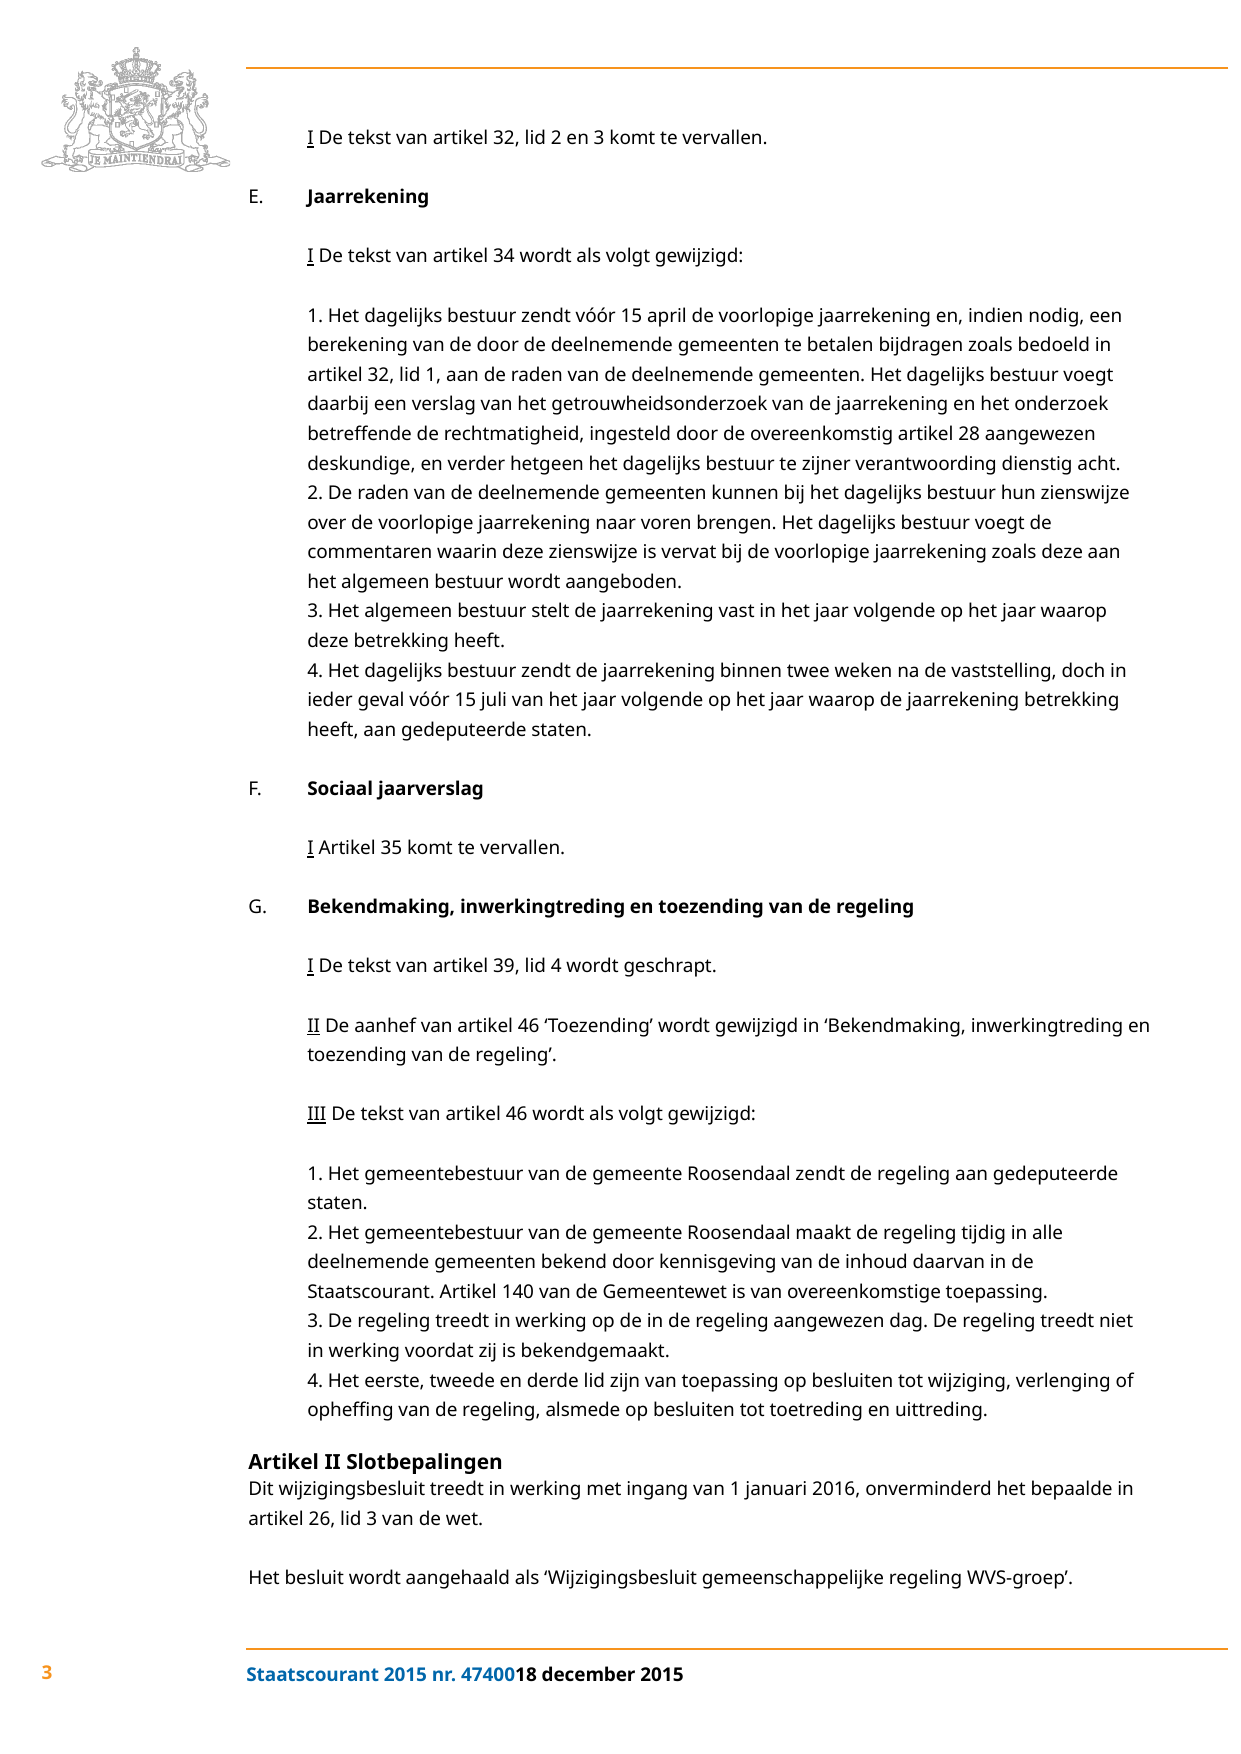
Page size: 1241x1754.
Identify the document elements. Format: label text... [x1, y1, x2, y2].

list 3. Het algemeen bestuur stelt de jaarrekening vast in het jaar volgende op het jaar waarop deze betrekking heeft. [248, 598, 1152, 653]
list I De tekst van artikel 32, lid 2 en 3 komt te vervallen. [248, 124, 1152, 150]
list Sociaal jaarverslag [248, 775, 1152, 801]
list 1. Het dagelijks bestuur zendt vóór 15 april de voorlopige jaarrekening en, indien nodig, een berekening van de door de deelnemende gemeenten te betalen bijdragen zoals bedoeld in artikel 32, lid 1, aan de raden van de deelnemende gemeenten. Het dagelijks bestuur voegt daarbij een verslag van het getrouwheidsonderzoek van de jaarrekening en het onderzoek betreffende de rechtmatigheid, ingesteld door de overeenkomstig artikel 28 aangewezen deskundige, en verder hetgeen het dagelijks bestuur te zijner verantwoording dienstig acht. [248, 302, 1152, 476]
text Dit wijzigingsbesluit treedt in werking met ingang van 1 januari 2016, onverminderd het bepaalde in artikel 26, lid 3 van de wet. [248, 1475, 1152, 1531]
list 2. De raden van de deelnemende gemeenten kunnen bij het dagelijks bestuur hun zienswijze over de voorlopige jaarrekening naar voren brengen. Het dagelijks bestuur voegt de commentaren waarin deze zienswijze is vervat bij de voorlopige jaarrekening zoals deze aan het algemeen bestuur wordt aangeboden. [248, 479, 1152, 594]
list 3. De regeling treedt in werking op de in de regeling aangewezen dag. De regeling treedt niet in werking voordat zij is bekendgemaakt. [248, 1308, 1152, 1363]
list Jaarrekening [248, 183, 1152, 209]
text Het besluit wordt aangehaald als ‘Wijzigingsbesluit gemeenschappelijke regeling WVS-groep’. [248, 1564, 1152, 1590]
list III De tekst van artikel 46 wordt als volgt gewijzigd: [248, 1101, 1152, 1126]
picture [41, 47, 231, 172]
list II De aanhef van artikel 46 ‘Toezending’ wordt gewijzigd in ‘Bekendmaking, inwerkingtreding en toezending van de regeling’. [248, 1012, 1152, 1067]
list 1. Het gemeentebestuur van de gemeente Roosendaal zendt de regeling aan gedeputeerde staten. [248, 1160, 1152, 1215]
list Bekendmaking, inwerkingtreding en toezending van de regeling [248, 893, 1152, 919]
list I De tekst van artikel 34 wordt als volgt gewijzigd: [248, 243, 1152, 268]
list I Artikel 35 komt te vervallen. [248, 834, 1152, 860]
list 4. Het eerste, tweede en derde lid zijn van toepassing op besluiten tot wijziging, verlenging of opheffing van de regeling, alsmede op besluiten tot toetreding en uittreding. [248, 1367, 1152, 1422]
list I De tekst van artikel 39, lid 4 wordt geschrapt. [248, 953, 1152, 978]
text Artikel II Slotbepalingen [248, 1447, 1152, 1475]
list 4. Het dagelijks bestuur zendt de jaarrekening binnen twee weken na de vaststelling, doch in ieder geval vóór 15 juli van het jaar volgende op het jaar waarop de jaarrekening betrekking heeft, aan gedeputeerde staten. [248, 657, 1152, 742]
list 2. Het gemeentebestuur van de gemeente Roosendaal maakt de regeling tijdig in alle deelnemende gemeenten bekend door kennisgeving van de inhoud daarvan in de Staatscourant. Artikel 140 van de Gemeentewet is van overeenkomstige toepassing. [248, 1219, 1152, 1304]
